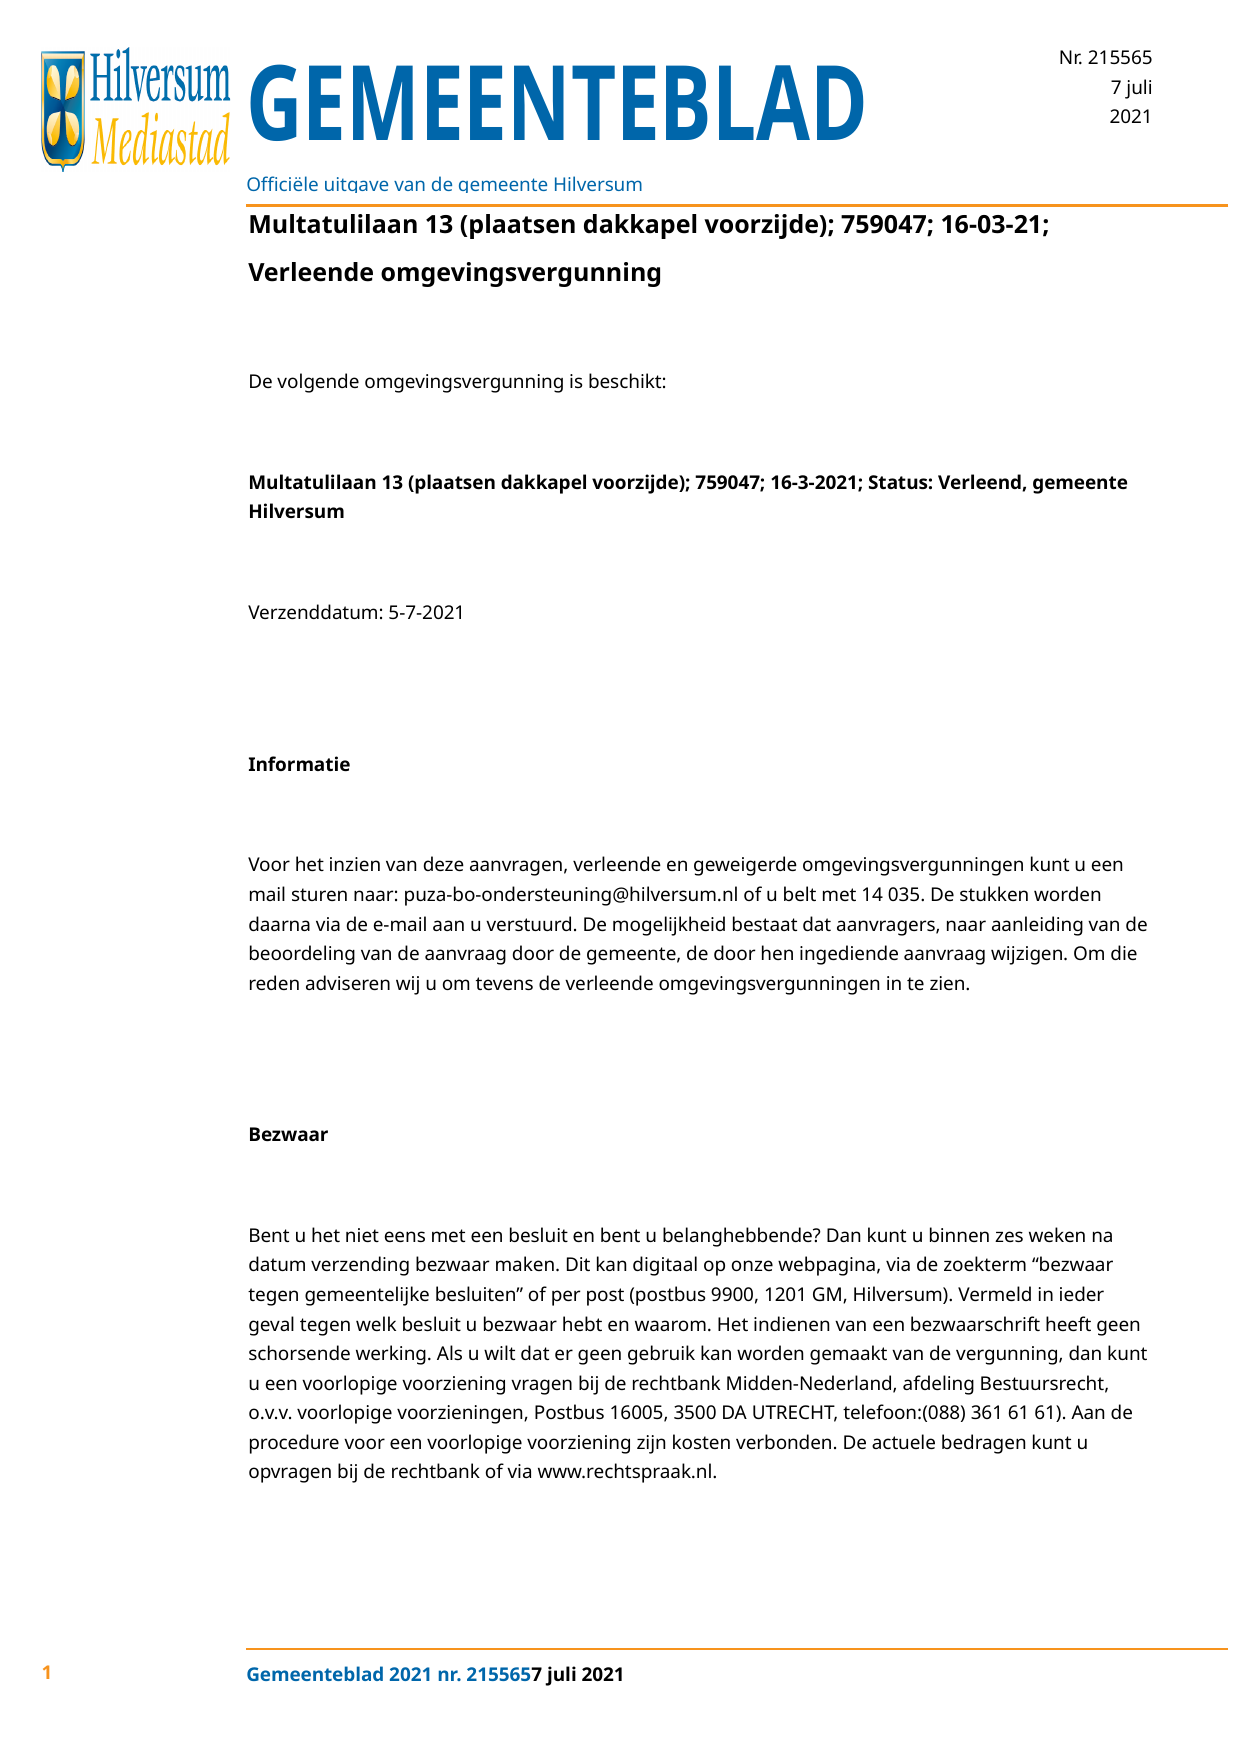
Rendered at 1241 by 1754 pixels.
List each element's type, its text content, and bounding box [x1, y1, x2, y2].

text Multatulilaan 13 (plaatsen dakkapel voorzijde); 759047; 16-03-21; Verleende omgevingsvergunning [248, 207, 1152, 288]
text Bent u het niet eens met een besluit en bent u belanghebbende? Dan kunt u binnen zes weken na datum verzending bezwaar maken. Dit kan digitaal op onze webpagina, via de zoekterm “bezwaar tegen gemeentelijke besluiten” of per post (postbus 9900, 1201 GM, Hilversum). Vermeld in ieder geval tegen welk besluit u bezwaar hebt en waarom. Het indienen van een bezwaarschrift heeft geen schorsende werking. Als u wilt dat er geen gebruik kan worden gemaakt van de vergunning, dan kunt u een voorlopige voorziening vragen bij de rechtbank Midden-Nederland, afdeling Bestuursrecht, o.v.v. voorlopige voorzieningen, Postbus 16005, 3500 DA UTRECHT, telefoon:(088) 361 61 61). Aan de procedure voor een voorlopige voorziening zijn kosten verbonden. De actuele bedragen kunt u opvragen bij de rechtbank of via www.rechtspraak.nl. [248, 1222, 1152, 1484]
text De volgende omgevingsvergunning is beschikt: [248, 368, 1152, 394]
picture [41, 47, 231, 172]
text Verzenddatum: 5-7-2021 [248, 599, 1152, 625]
text Bezwaar [248, 1121, 1152, 1147]
text Voor het inzien van deze aanvragen, verleende en geweigerde omgevingsvergunningen kunt u een mail sturen naar: puza-bo-ondersteuning@hilversum.nl of u belt met 14 035. De stukken worden daarna via de e-mail aan u verstuurd. De mogelijkheid bestaat dat aanvragers, naar aanleiding van de beoordeling van de aanvraag door de gemeente, de door hen ingediende aanvraag wijzigen. Om die reden adviseren wij u om tevens de verleende omgevingsvergunningen in te zien. [248, 852, 1152, 996]
text Informatie [248, 751, 1152, 777]
text Multatulilaan 13 (plaatsen dakkapel voorzijde); 759047; 16-3-2021; Status: Verleend, gemeente Hilversum [248, 469, 1152, 524]
